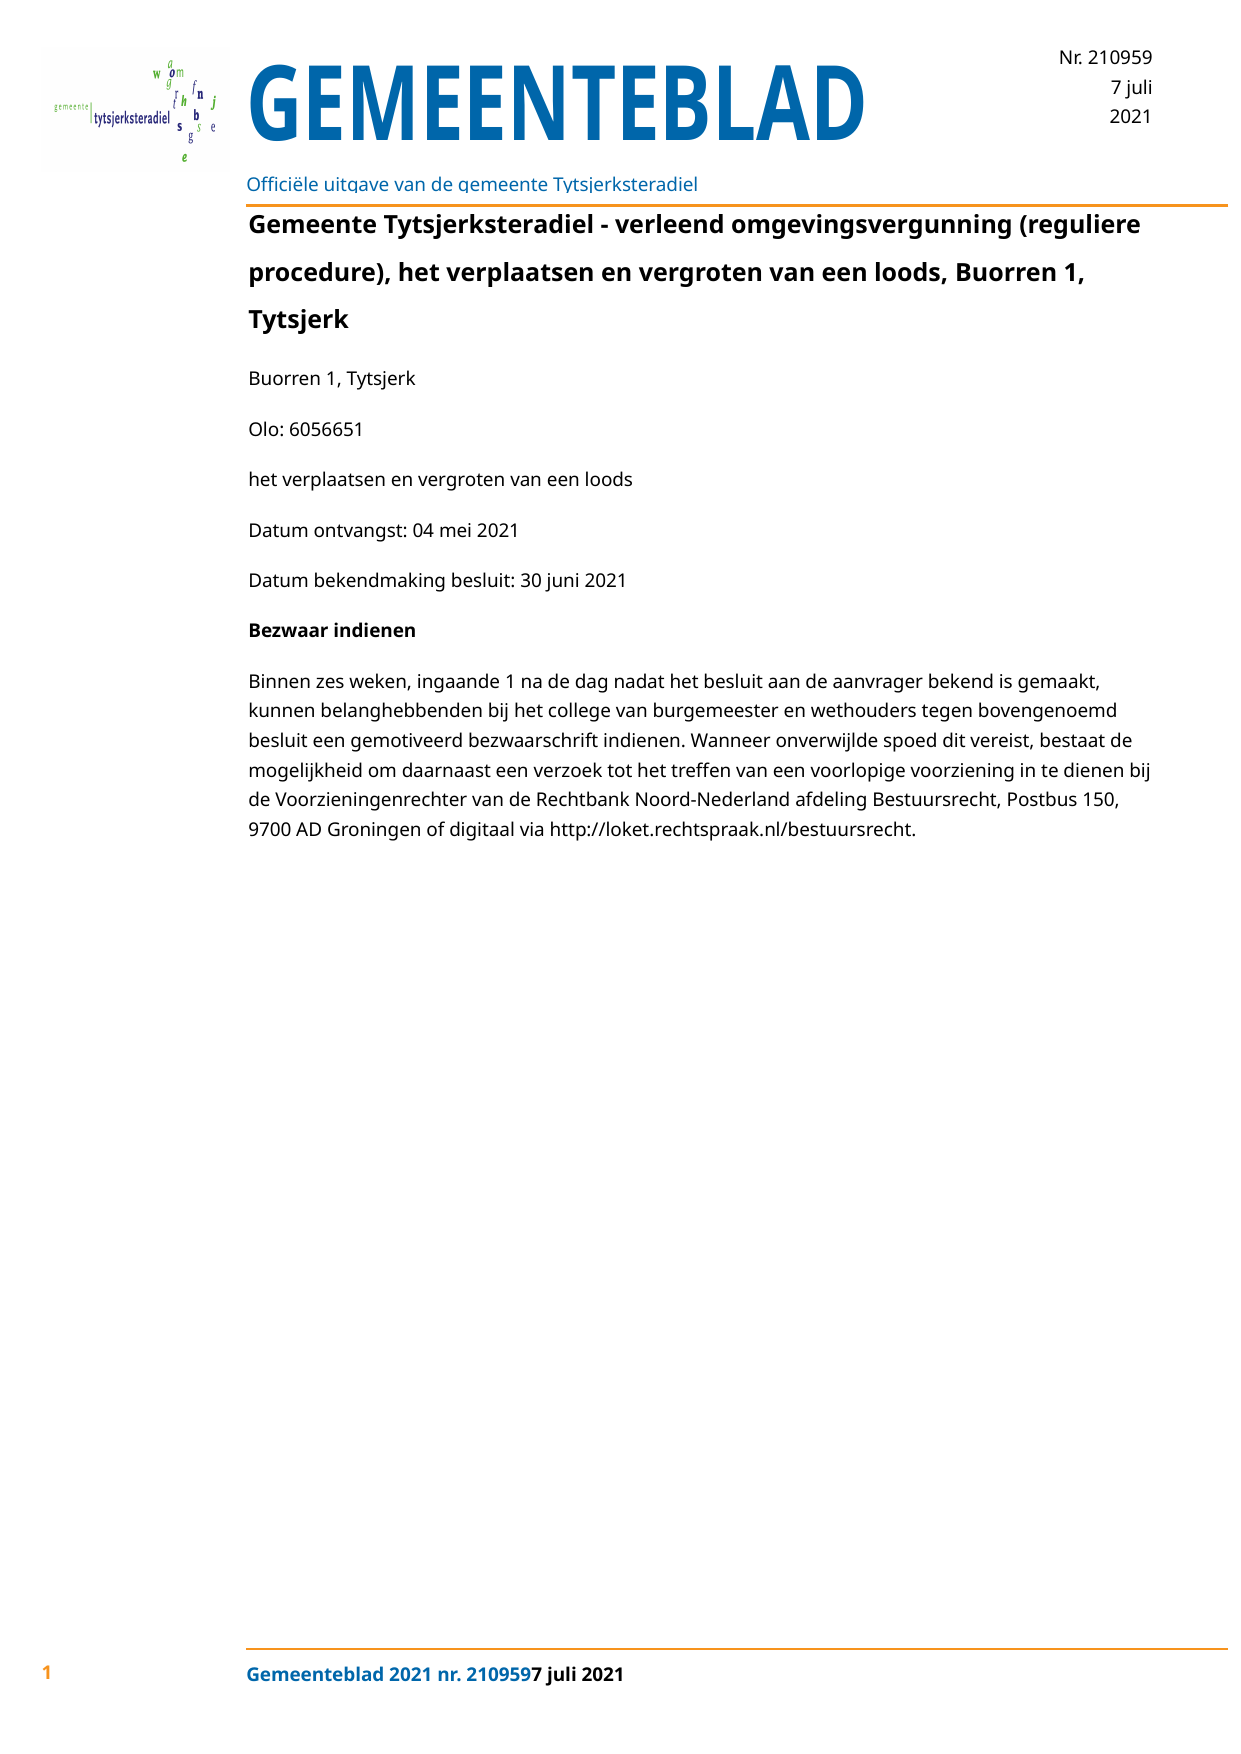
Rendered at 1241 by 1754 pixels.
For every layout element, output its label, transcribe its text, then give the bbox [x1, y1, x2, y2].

picture [41, 47, 231, 172]
text Gemeente Tytsjerksteradiel - verleend omgevingsvergunning (reguliere procedure), het verplaatsen en vergroten van een loods, Buorren 1, Tytsjerk [248, 207, 1152, 336]
text Bezwaar indienen [248, 618, 1152, 643]
text Buorren 1, Tytsjerk [248, 366, 1152, 391]
text Datum ontvangst: 04 mei 2021 [248, 517, 1152, 542]
text het verplaatsen en vergroten van een loods [248, 466, 1152, 492]
text Binnen zes weken, ingaande 1 na de dag nadat het besluit aan de aanvrager bekend is gemaakt, kunnen belanghebbenden bij het college van burgemeester en wethouders tegen bovengenoemd besluit een gemotiveerd bezwaarschrift indienen. Wanneer onverwijlde spoed dit vereist, bestaat de mogelijkheid om daarnaast een verzoek tot het treffen van een voorlopige voorziening in te dienen bij de Voorzieningenrechter van de Rechtbank Noord-Nederland afdeling Bestuursrecht, Postbus 150, 9700 AD Groningen of digitaal via http://loket.rechtspraak.nl/bestuursrecht. [248, 668, 1152, 842]
text Olo: 6056651 [248, 416, 1152, 442]
text Datum bekendmaking besluit: 30 juni 2021 [248, 567, 1152, 593]
